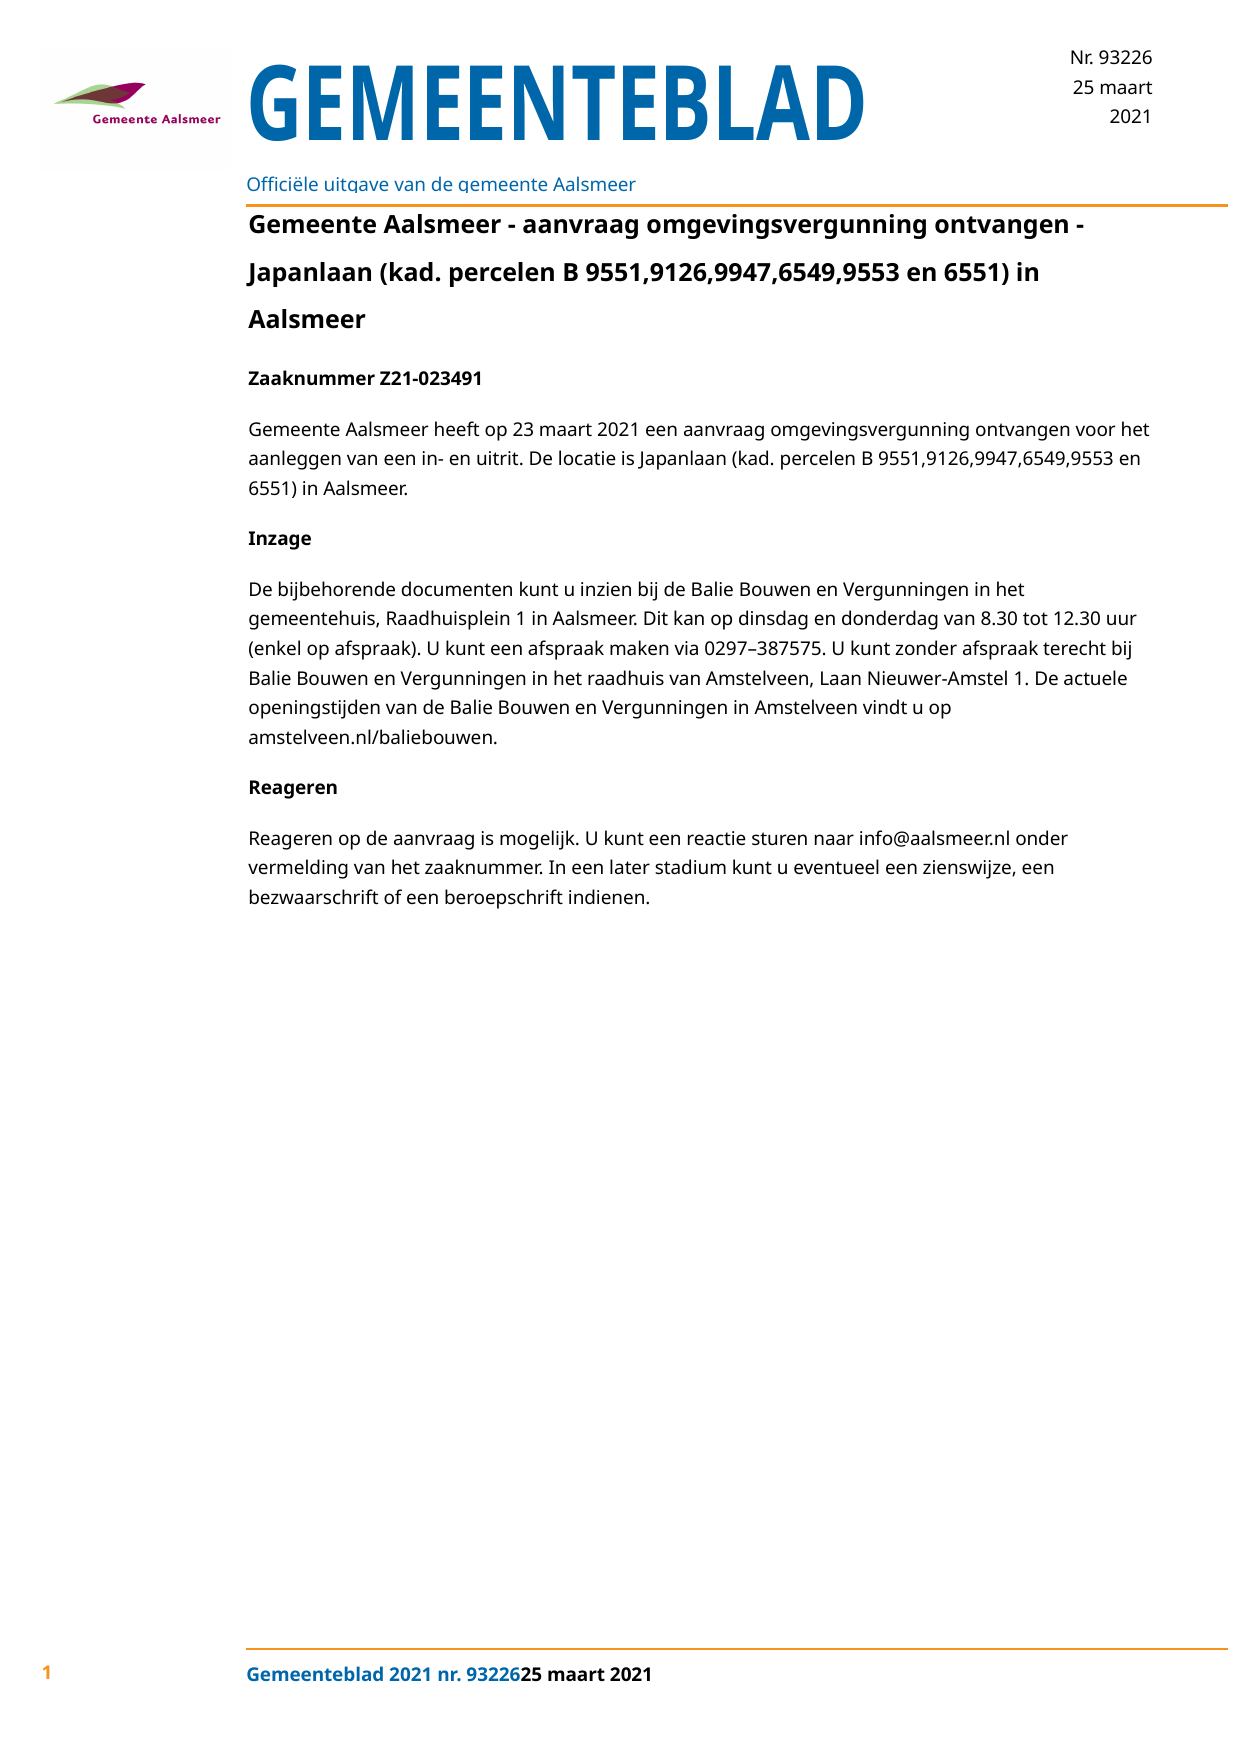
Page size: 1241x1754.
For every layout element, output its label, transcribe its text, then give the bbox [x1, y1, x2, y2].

text Reageren [248, 774, 1152, 800]
text Gemeente Aalsmeer heeft op 23 maart 2021 een aanvraag omgevingsvergunning ontvangen voor het aanleggen van een in- en uitrit. De locatie is Japanlaan (kad. percelen B 9551,9126,9947,6549,9553 en 6551) in Aalsmeer. [248, 416, 1152, 501]
text Gemeente Aalsmeer - aanvraag omgevingsvergunning ontvangen - Japanlaan (kad. percelen B 9551,9126,9947,6549,9553 en 6551) in Aalsmeer [248, 207, 1152, 336]
text Zaaknummer Z21-023491 [248, 366, 1152, 391]
picture [41, 47, 231, 172]
text Inzage [248, 526, 1152, 551]
text De bijbehorende documenten kunt u inzien bij de Balie Bouwen en Vergunningen in het gemeentehuis, Raadhuisplein 1 in Aalsmeer. Dit kan op dinsdag en donderdag van 8.30 tot 12.30 uur (enkel op afspraak). U kunt een afspraak maken via 0297–387575. U kunt zonder afspraak terecht bij Balie Bouwen en Vergunningen in het raadhuis van Amstelveen, Laan Nieuwer-Amstel 1. De actuele openingstijden van de Balie Bouwen en Vergunningen in Amstelveen vindt u op amstelveen.nl/baliebouwen. [248, 576, 1152, 749]
text Reageren op de aanvraag is mogelijk. U kunt een reactie sturen naar info@aalsmeer.nl onder vermelding van het zaaknummer. In een later stadium kunt u eventueel een zienswijze, een bezwaarschrift of een beroepschrift indienen. [248, 825, 1152, 909]
